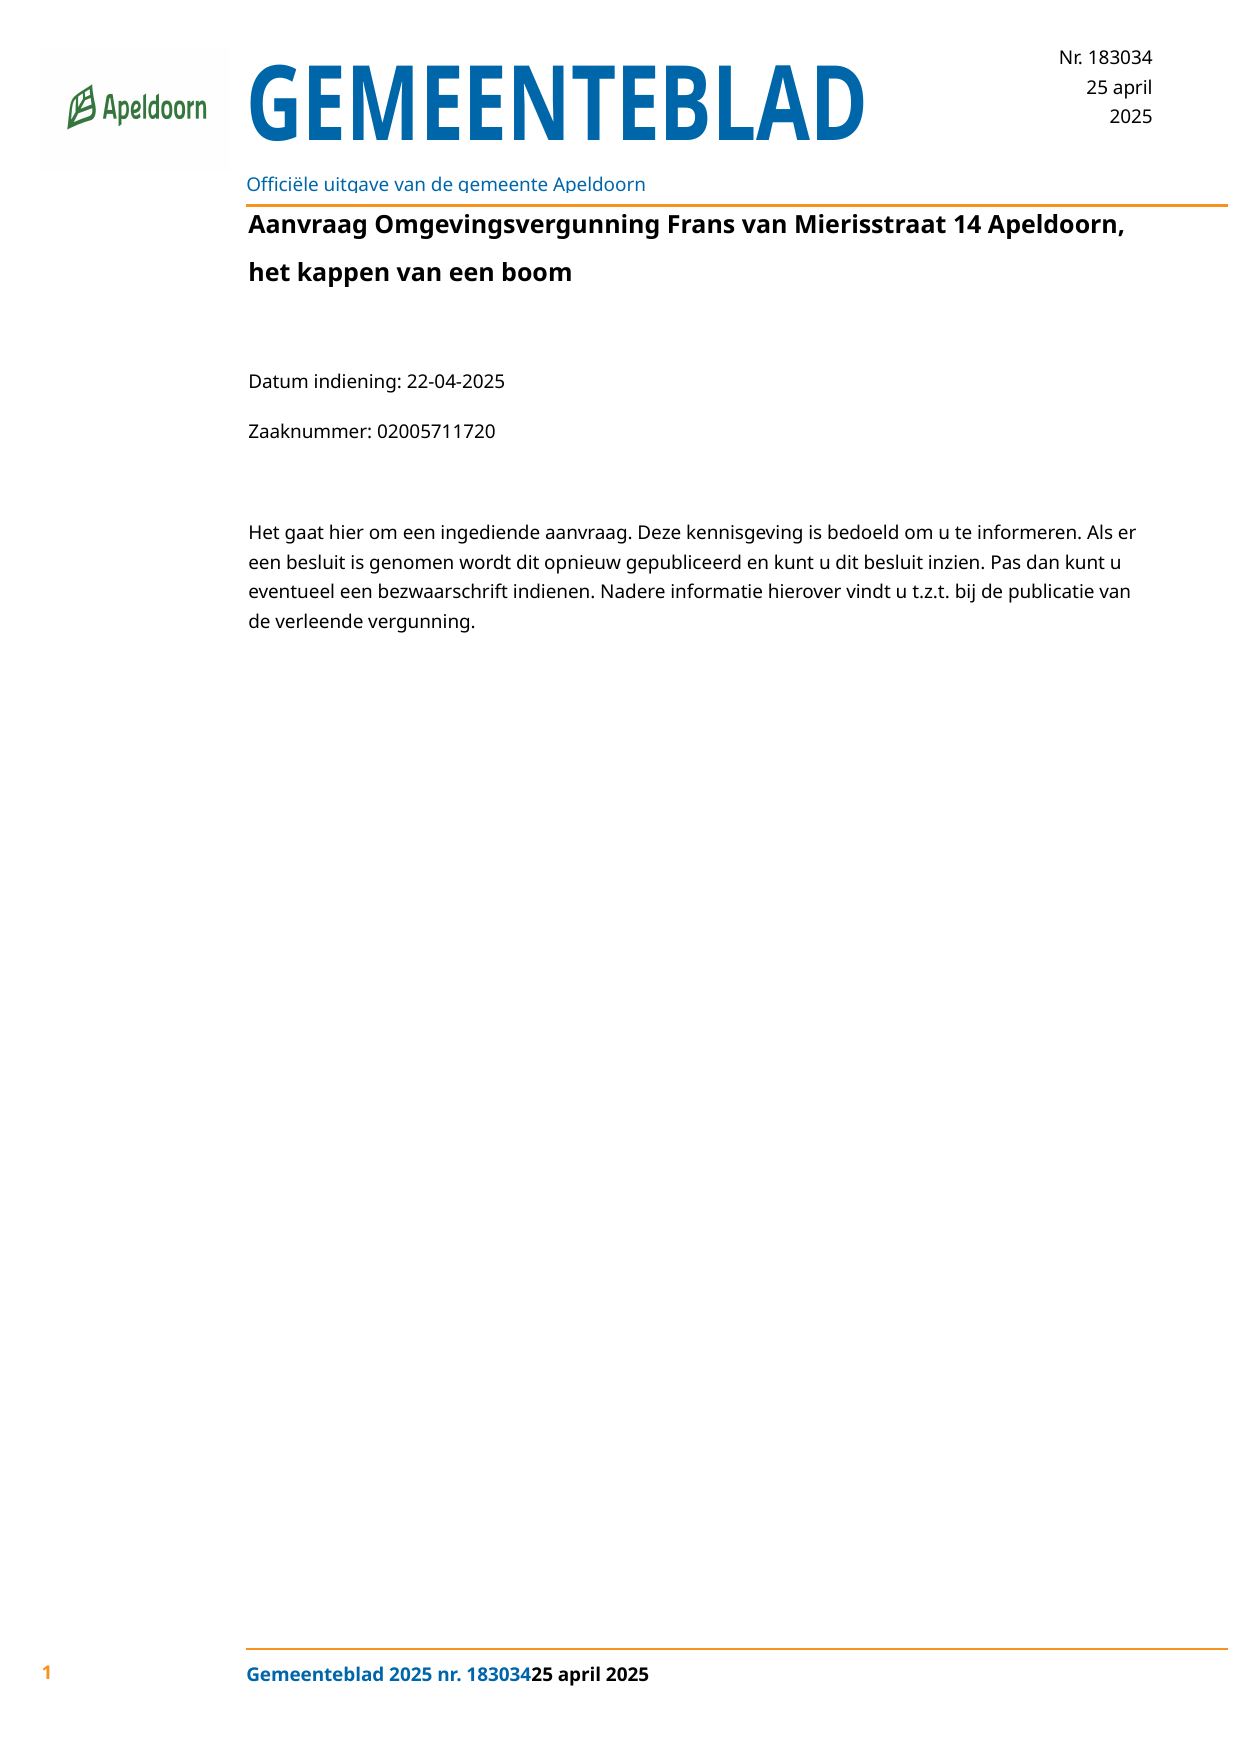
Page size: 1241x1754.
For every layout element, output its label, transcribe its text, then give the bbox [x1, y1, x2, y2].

text Datum indiening: 22-04-2025 [248, 368, 1152, 394]
text Zaaknummer: 02005711720 [248, 419, 1152, 444]
text Aanvraag Omgevingsvergunning Frans van Mierisstraat 14 Apeldoorn, het kappen van een boom [248, 207, 1152, 288]
text Het gaat hier om een ingediende aanvraag. Deze kennisgeving is bedoeld om u te informeren. Als er een besluit is genomen wordt dit opnieuw gepubliceerd en kunt u dit besluit inzien. Pas dan kunt u eventueel een bezwaarschrift indienen. Nadere informatie hierover vindt u t.z.t. bij de publicatie van de verleende vergunning. [248, 519, 1152, 634]
picture [41, 47, 231, 172]
